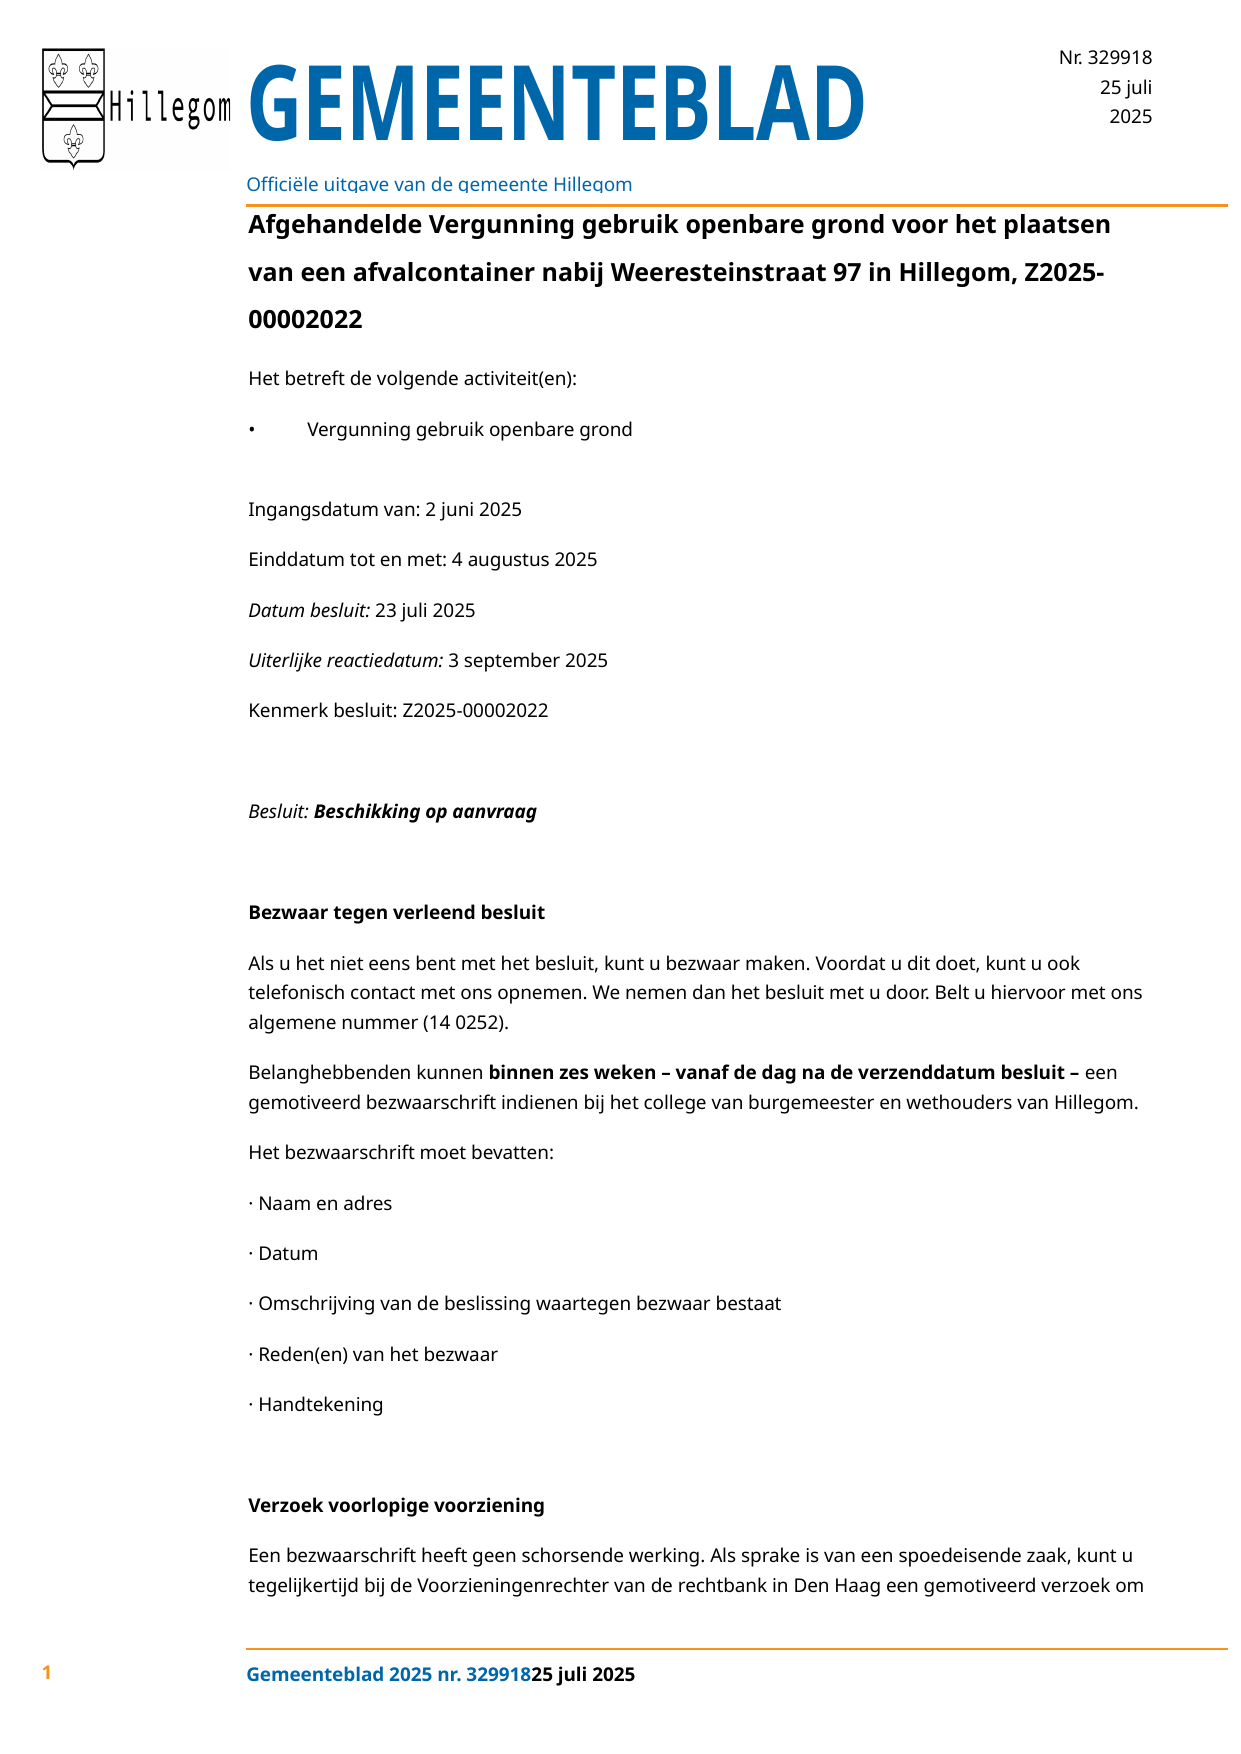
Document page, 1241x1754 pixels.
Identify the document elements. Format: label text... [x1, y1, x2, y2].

text Als u het niet eens bent met het besluit, kunt u bezwaar maken. Voordat u dit doet, kunt u ook telefonisch contact met ons opnemen. We nemen dan het besluit met u door. Belt u hiervoor met ons algemene nummer (14 0252). [248, 950, 1152, 1034]
text Kenmerk besluit: Z2025-00002022 [248, 698, 1152, 723]
text Uiterlijke reactiedatum: 3 september 2025 [248, 647, 1152, 673]
text Belanghebbenden kunnen binnen zes weken – vanaf de dag na de verzenddatum besluit – een gemotiveerd bezwaarschrift indienen bij het college van burgemeester en wethouders van Hillegom. [248, 1059, 1152, 1114]
text · Naam en adres [248, 1190, 1152, 1215]
text Besluit: Beschikking op aanvraag [248, 798, 1152, 824]
text · Reden(en) van het bezwaar [248, 1341, 1152, 1367]
text Ingangsdatum van: 2 juni 2025 [248, 496, 1152, 522]
text · Datum [248, 1240, 1152, 1266]
text Het betreft de volgende activiteit(en): [248, 366, 1152, 391]
text Datum besluit: 23 juli 2025 [248, 597, 1152, 622]
text Einddatum tot en met: 4 augustus 2025 [248, 546, 1152, 572]
text · Omschrijving van de beslissing waartegen bezwaar bestaat [248, 1291, 1152, 1316]
text Een bezwaarschrift heeft geen schorsende werking. Als sprake is van een spoedeisende zaak, kunt u tegelijkertijd bij de Voorzieningenrechter van de rechtbank in Den Haag een gemotiveerd verzoek om [248, 1543, 1152, 1598]
text · Handtekening [248, 1391, 1152, 1417]
text Verzoek voorlopige voorziening [248, 1492, 1152, 1518]
text Afgehandelde Vergunning gebruik openbare grond voor het plaatsen van een afvalcontainer nabij Weeresteinstraat 97 in Hillegom, Z2025-00002022 [248, 207, 1152, 336]
picture [41, 47, 231, 172]
text Bezwaar tegen verleend besluit [248, 899, 1152, 925]
list Vergunning gebruik openbare grond [248, 416, 1152, 442]
text Het bezwaarschrift moet bevatten: [248, 1139, 1152, 1165]
